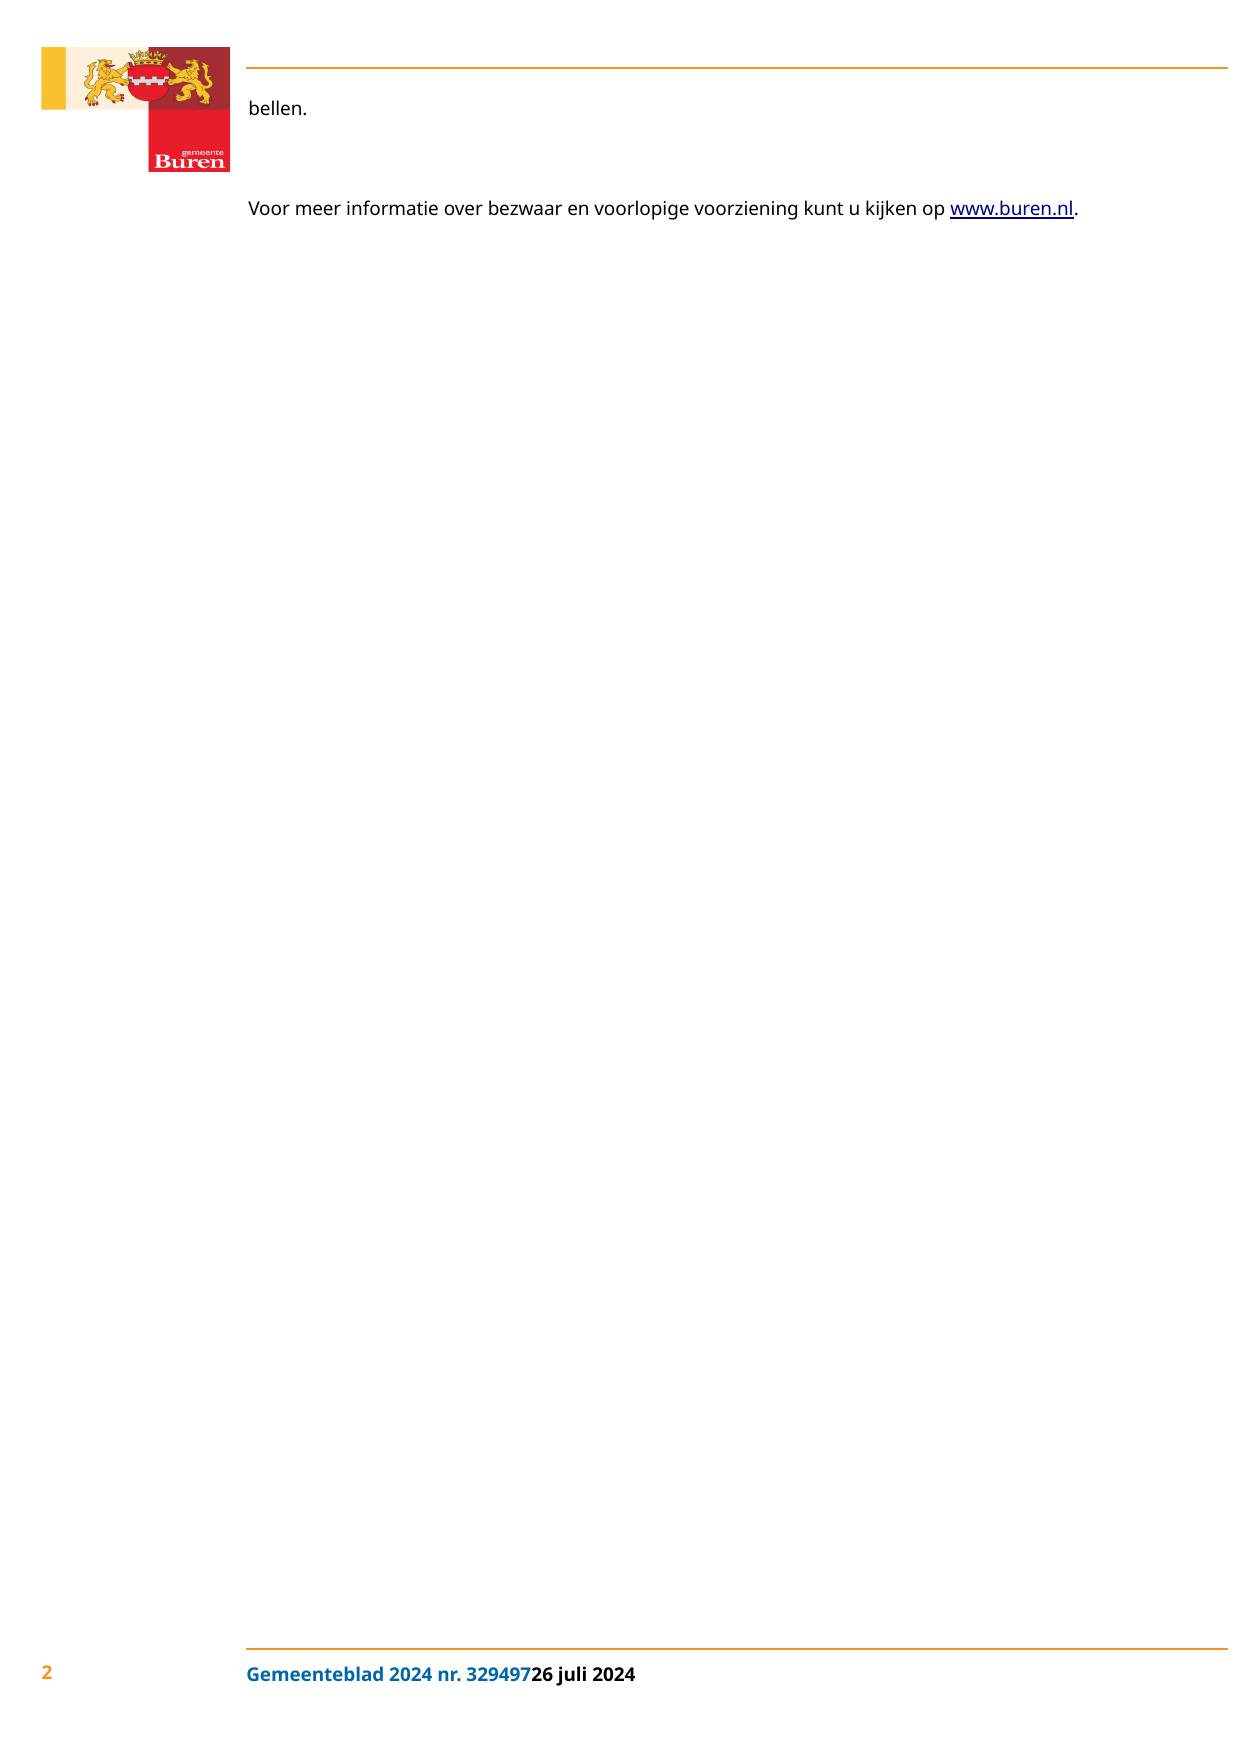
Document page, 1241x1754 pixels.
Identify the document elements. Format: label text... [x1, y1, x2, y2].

picture [41, 47, 231, 172]
text bellen. [248, 95, 1152, 121]
text Voor meer informatie over bezwaar en voorlopige voorziening kunt u kijken op www.buren.nl. [248, 196, 1152, 221]
